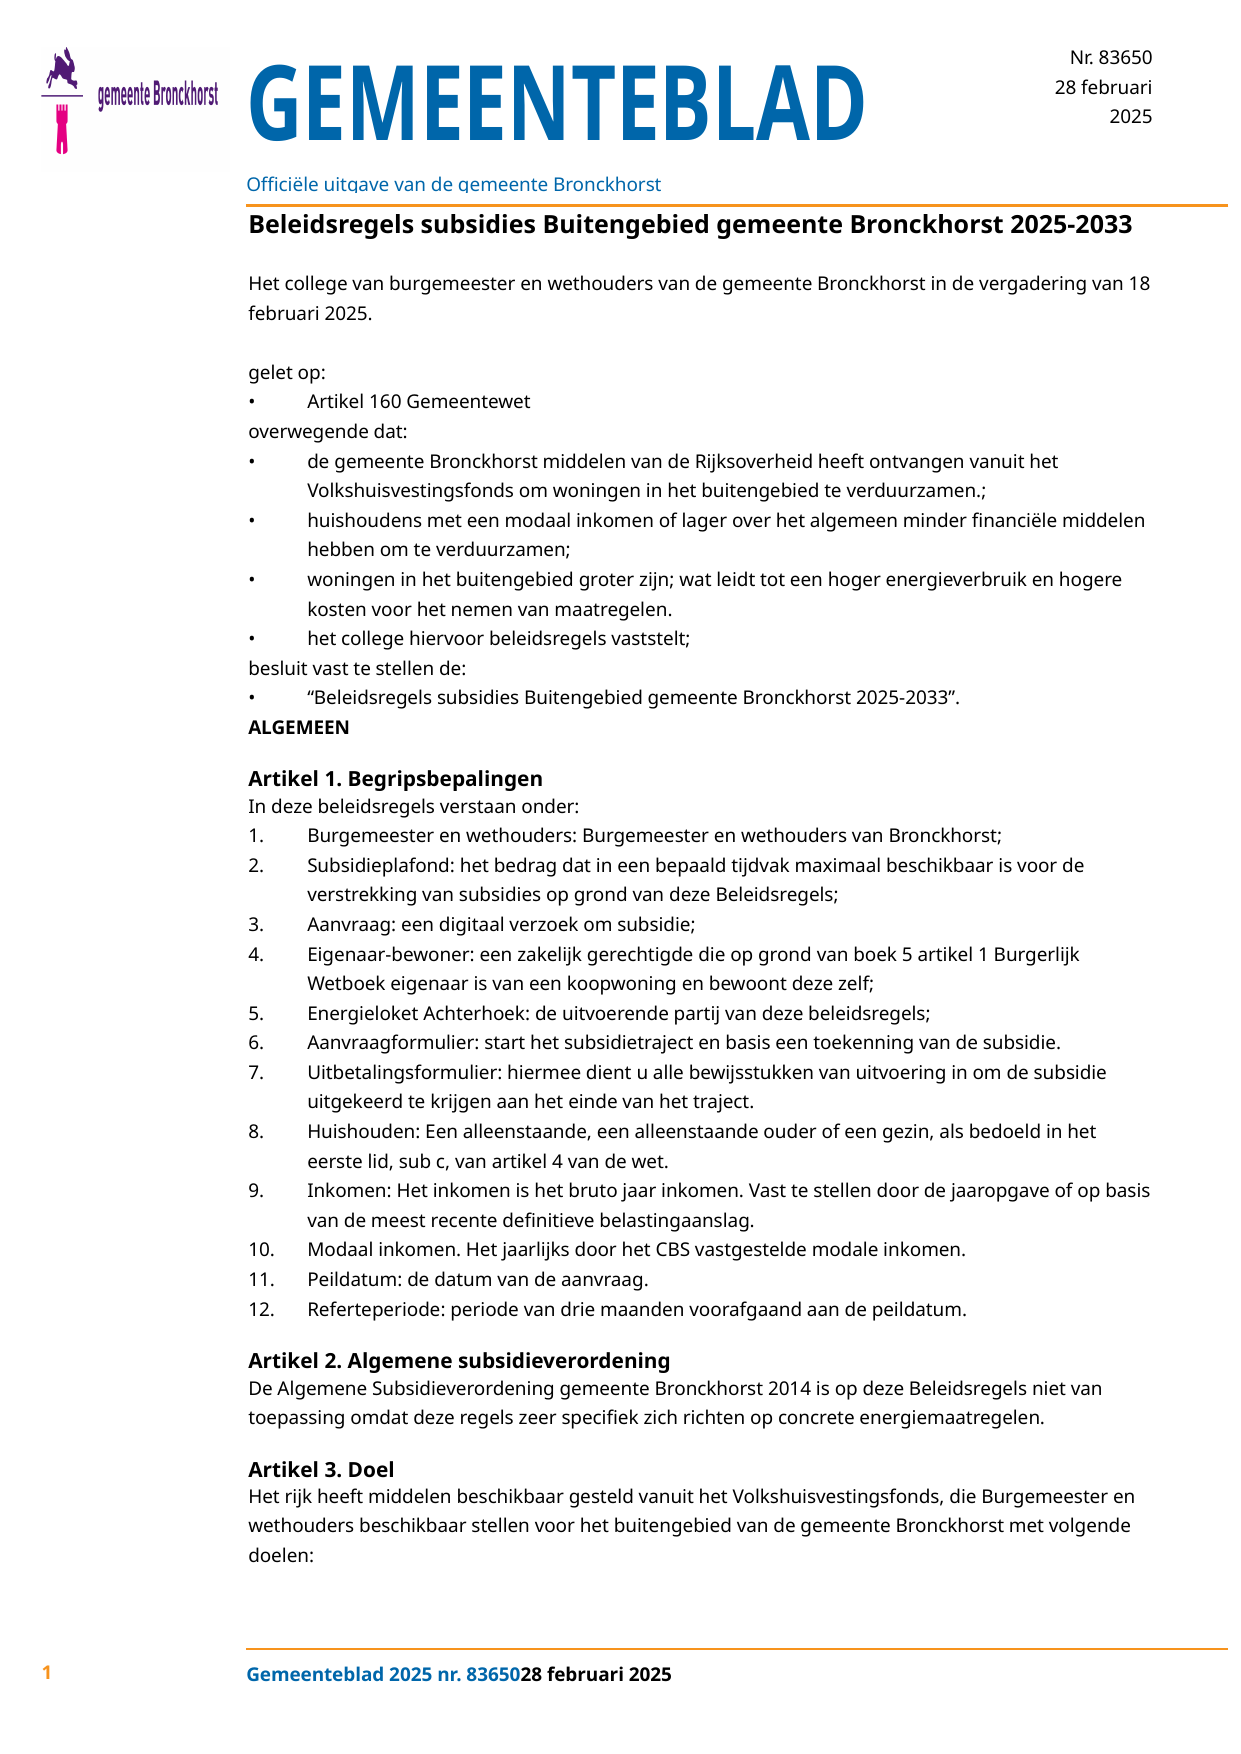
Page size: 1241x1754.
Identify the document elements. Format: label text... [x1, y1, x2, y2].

list Modaal inkomen. Het jaarlijks door het CBS vastgestelde modale inkomen. [248, 1237, 1152, 1262]
text Artikel 3. Doel [248, 1455, 1152, 1483]
text ALGEMEEN [248, 714, 1152, 740]
list het college hiervoor beleidsregels vaststelt; [248, 625, 1152, 651]
list Inkomen: Het inkomen is het bruto jaar inkomen. Vast te stellen door de jaaropgave of op basis van de meest recente definitieve belastingaanslag. [248, 1177, 1152, 1233]
text Artikel 2. Algemene subsidieverordening [248, 1346, 1152, 1375]
text besluit vast te stellen de: [248, 655, 1152, 681]
text Artikel 1. Begripsbepalingen [248, 764, 1152, 793]
list Energieloket Achterhoek: de uitvoerende partij van deze beleidsregels; [248, 1000, 1152, 1026]
text Het rijk heeft middelen beschikbaar gesteld vanuit het Volkshuisvestingsfonds, die Burgemeester en wethouders beschikbaar stellen voor het buitengebied van de gemeente Bronckhorst met volgende doelen: [248, 1483, 1152, 1568]
list Aanvraagformulier: start het subsidietraject en basis een toekenning van de subsidie. [248, 1029, 1152, 1055]
list Artikel 160 Gemeentewet [248, 389, 1152, 414]
list Referteperiode: periode van drie maanden voorafgaand aan de peildatum. [248, 1296, 1152, 1322]
list huishoudens met een modaal inkomen of lager over het algemeen minder financiële middelen hebben om te verduurzamen; [248, 507, 1152, 562]
list Burgemeester en wethouders: Burgemeester en wethouders van Bronckhorst; [248, 822, 1152, 848]
text overwegende dat: [248, 418, 1152, 444]
text Het college van burgemeester en wethouders van de gemeente Bronckhorst in de vergadering van 18 februari 2025. [248, 270, 1152, 326]
list Aanvraag: een digitaal verzoek om subsidie; [248, 911, 1152, 937]
list “Beleidsregels subsidies Buitengebied gemeente Bronckhorst 2025-2033”. [248, 684, 1152, 710]
list Peildatum: de datum van de aanvraag. [248, 1266, 1152, 1292]
list woningen in het buitengebied groter zijn; wat leidt tot een hoger energieverbruik en hogere kosten voor het nemen van maatregelen. [248, 566, 1152, 621]
text De Algemene Subsidieverordening gemeente Bronckhorst 2014 is op deze Beleidsregels niet van toepassing omdat deze regels zeer specifiek zich richten op concrete energiemaatregelen. [248, 1375, 1152, 1430]
list Subsidieplafond: het bedrag dat in een bepaald tijdvak maximaal beschikbaar is voor de verstrekking van subsidies op grond van deze Beleidsregels; [248, 852, 1152, 907]
text Beleidsregels subsidies Buitengebied gemeente Bronckhorst 2025-2033 [248, 207, 1152, 241]
picture [41, 47, 231, 172]
list Huishouden: Een alleenstaande, een alleenstaande ouder of een gezin, als bedoeld in het eerste lid, sub c, van artikel 4 van de wet. [248, 1118, 1152, 1174]
list de gemeente Bronckhorst middelen van de Rijksoverheid heeft ontvangen vanuit het Volkshuisvestingsfonds om woningen in het buitengebied te verduurzamen.; [248, 448, 1152, 503]
list Uitbetalingsformulier: hiermee dient u alle bewijsstukken van uitvoering in om de subsidie uitgekeerd te krijgen aan het einde van het traject. [248, 1059, 1152, 1114]
list Eigenaar-bewoner: een zakelijk gerechtigde die op grond van boek 5 artikel 1 Burgerlijk Wetboek eigenaar is van een koopwoning en bewoont deze zelf; [248, 941, 1152, 996]
text gelet op: [248, 359, 1152, 385]
text In deze beleidsregels verstaan onder: [248, 793, 1152, 819]
